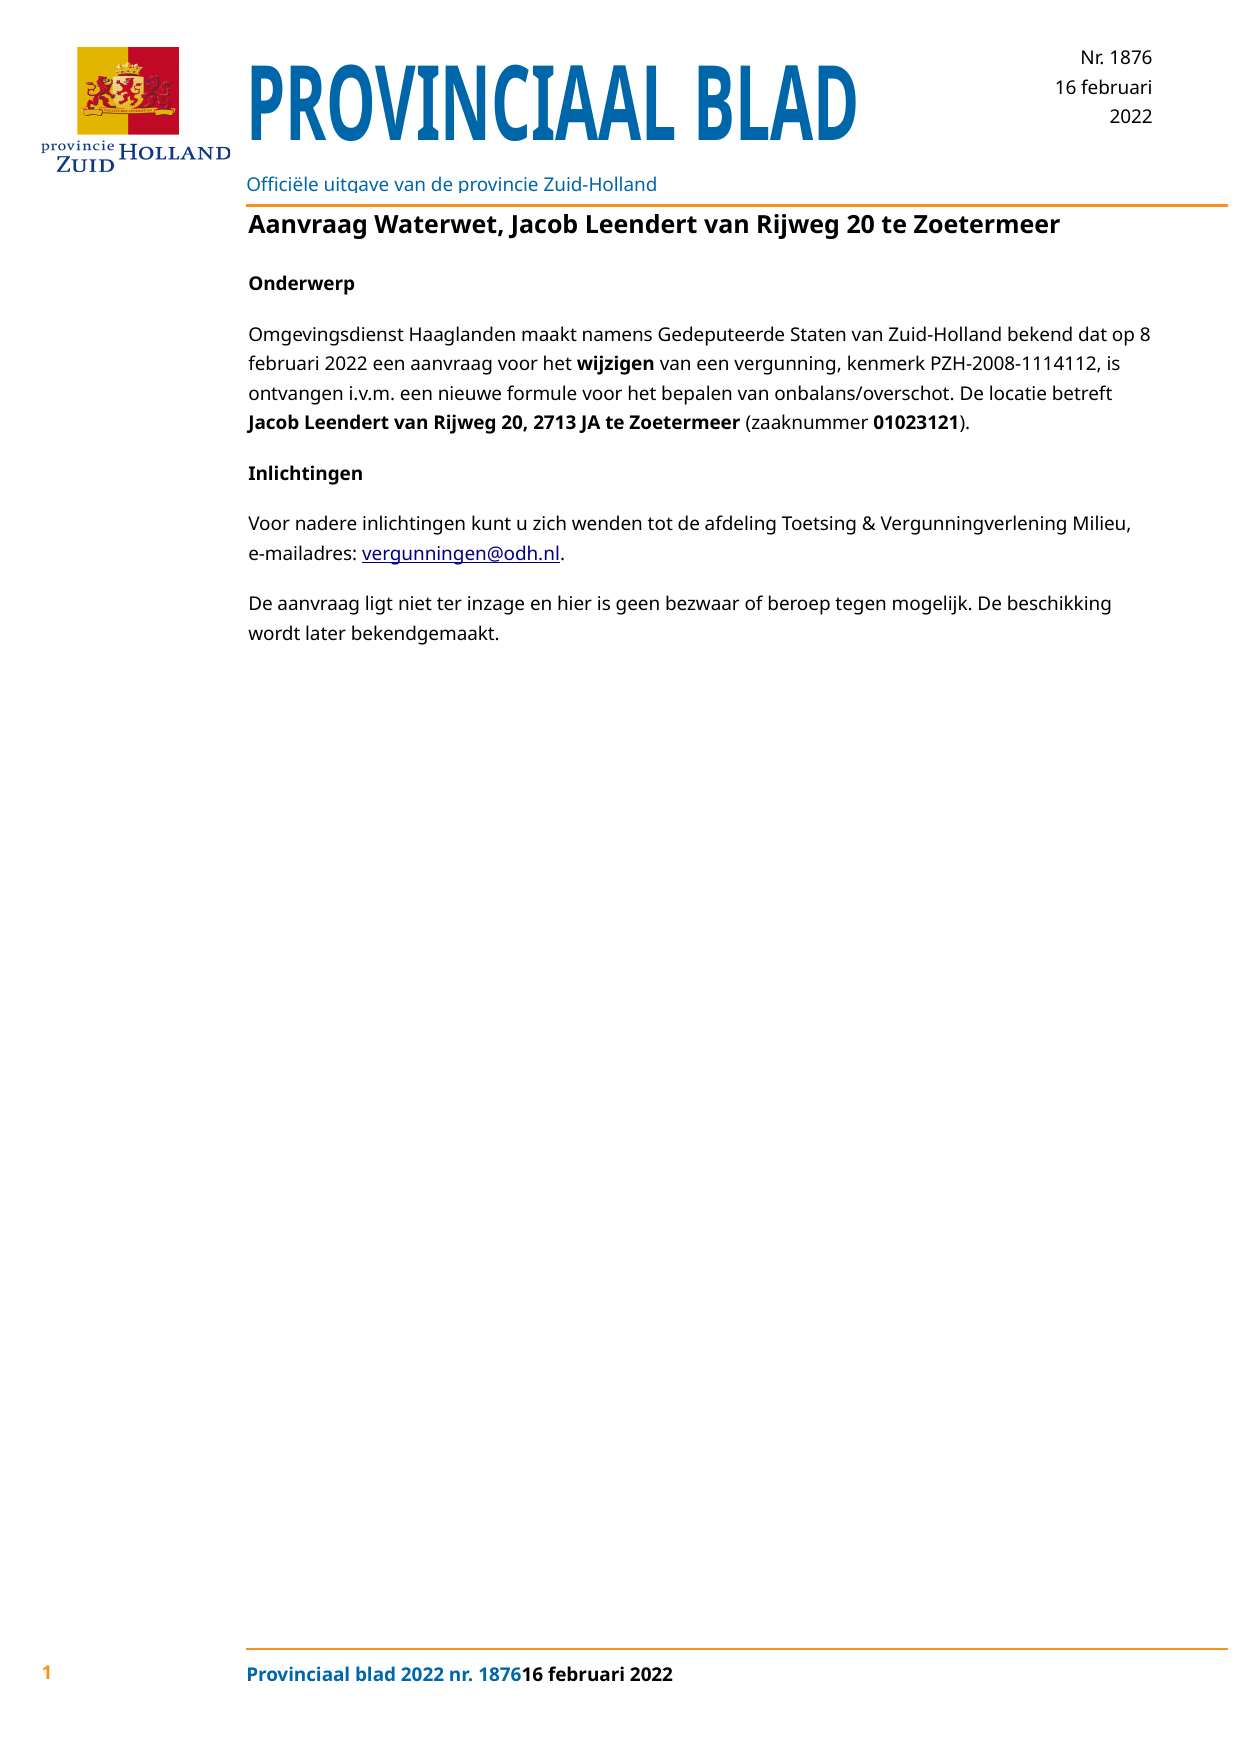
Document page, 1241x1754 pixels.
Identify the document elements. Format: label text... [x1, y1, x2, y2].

text Inlichtingen [248, 460, 1152, 486]
text Omgevingsdienst Haaglanden maakt namens Gedeputeerde Staten van Zuid-Holland bekend dat op 8 februari 2022 een aanvraag voor het wijzigen van een vergunning, kenmerk PZH-2008-1114112, is ontvangen i.v.m. een nieuwe formule voor het bepalen van onbalans/overschot. De locatie betreft Jacob Leendert van Rijweg 20, 2713 JA te Zoetermeer (zaaknummer 01023121). [248, 321, 1152, 435]
text De aanvraag ligt niet ter inzage en hier is geen bezwaar of beroep tegen mogelijk. De beschikking wordt later bekendgemaakt. [248, 590, 1152, 646]
text Aanvraag Waterwet, Jacob Leendert van Rijweg 20 te Zoetermeer [248, 207, 1152, 241]
text Onderwerp [248, 270, 1152, 296]
picture [41, 47, 231, 172]
text Voor nadere inlichtingen kunt u zich wenden tot de afdeling Toetsing & Vergunningverlening Milieu, e-mailadres: vergunningen@odh.nl. [248, 510, 1152, 566]
